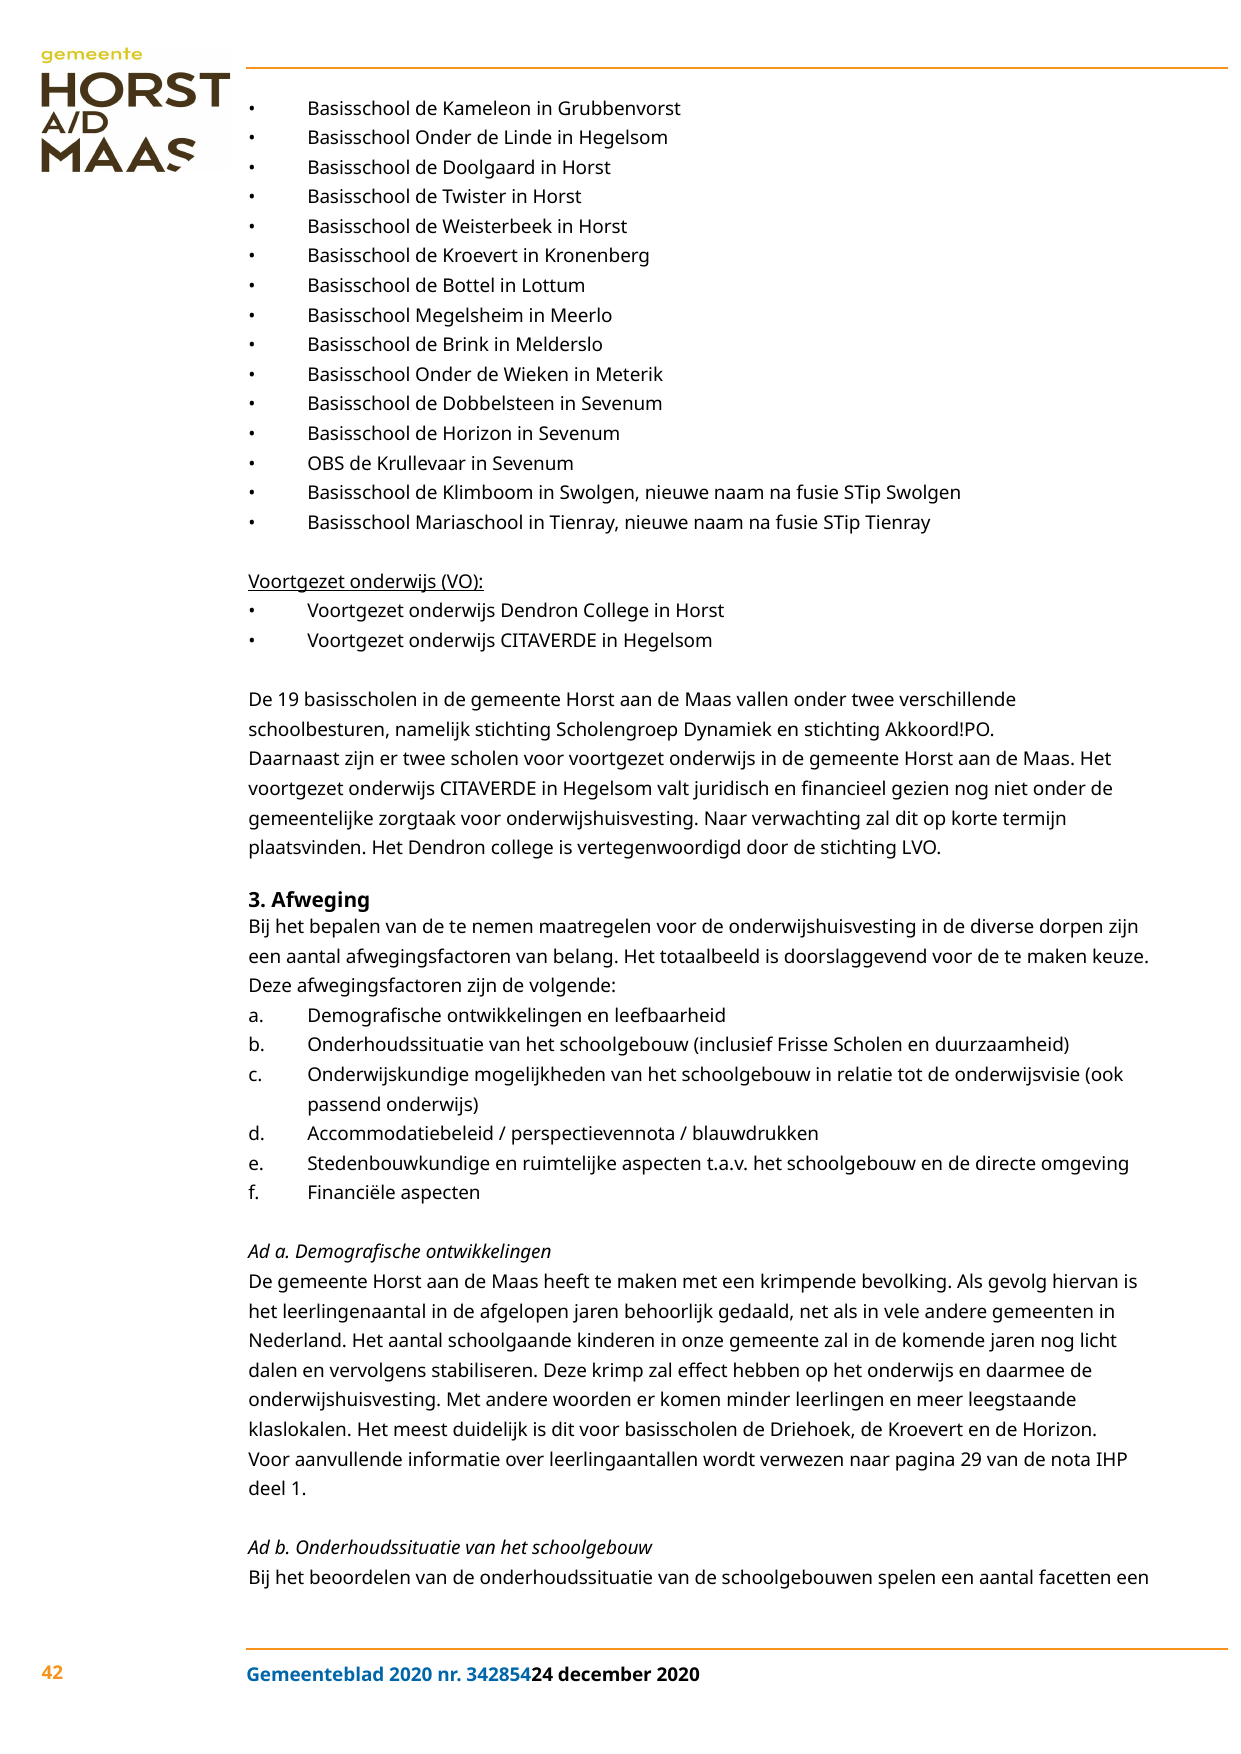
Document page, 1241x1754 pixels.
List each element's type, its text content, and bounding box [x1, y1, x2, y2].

picture [41, 47, 231, 172]
list Basisschool de Twister in Horst [248, 183, 1152, 209]
list OBS de Krullevaar in Sevenum [248, 450, 1152, 476]
text Ad a. Demografische ontwikkelingen [248, 1239, 1152, 1264]
text De gemeente Horst aan de Maas heeft te maken met een krimpende bevolking. Als gevolg hiervan is het leerlingenaantal in de afgelopen jaren behoorlijk gedaald, net als in vele andere gemeenten in Nederland. Het aantal schoolgaande kinderen in onze gemeente zal in de komende jaren nog licht dalen en vervolgens stabiliseren. Deze krimp zal effect hebben op het onderwijs en daarmee de onderwijshuisvesting. Met andere woorden er komen minder leerlingen en meer leegstaande klaslokalen. Het meest duidelijk is dit voor basisscholen de Driehoek, de Kroevert en de Horizon. [248, 1268, 1152, 1442]
list Basisschool de Brink in Melderslo [248, 331, 1152, 357]
list Onderhoudssituatie van het schoolgebouw (inclusief Frisse Scholen en duurzaamheid) [248, 1032, 1152, 1057]
text Bij het bepalen van de te nemen maatregelen voor de onderwijshuisvesting in de diverse dorpen zijn een aantal afwegingsfactoren van belang. Het totaalbeeld is doorslaggevend voor de te maken keuze. Deze afwegingsfactoren zijn de volgende: [248, 913, 1152, 998]
list Basisschool de Weisterbeek in Horst [248, 213, 1152, 239]
list Basisschool Onder de Wieken in Meterik [248, 361, 1152, 387]
list Basisschool de Klimboom in Swolgen, nieuwe naam na fusie STip Swolgen [248, 479, 1152, 505]
list Basisschool Onder de Linde in Hegelsom [248, 124, 1152, 150]
list Basisschool Mariaschool in Tienray, nieuwe naam na fusie STip Tienray [248, 509, 1152, 535]
list Basisschool de Kroevert in Kronenberg [248, 243, 1152, 268]
list Basisschool Megelsheim in Meerlo [248, 302, 1152, 328]
list Basisschool de Bottel in Lottum [248, 272, 1152, 298]
text Ad b. Onderhoudssituatie van het schoolgebouw [248, 1534, 1152, 1560]
list Demografische ontwikkelingen en leefbaarheid [248, 1002, 1152, 1028]
list Basisschool de Horizon in Sevenum [248, 420, 1152, 446]
list Basisschool de Doolgaard in Horst [248, 154, 1152, 180]
text Daarnaast zijn er twee scholen voor voortgezet onderwijs in de gemeente Horst aan de Maas. Het voortgezet onderwijs CITAVERDE in Hegelsom valt juridisch en financieel gezien nog niet onder de gemeentelijke zorgtaak voor onderwijshuisvesting. Naar verwachting zal dit op korte termijn plaatsvinden. Het Dendron college is vertegenwoordigd door de stichting LVO. [248, 746, 1152, 860]
list Basisschool de Dobbelsteen in Sevenum [248, 391, 1152, 416]
text Voor aanvullende informatie over leerlingaantallen wordt verwezen naar pagina 29 van de nota IHP deel 1. [248, 1446, 1152, 1501]
list Voortgezet onderwijs Dendron College in Horst [248, 598, 1152, 623]
text Bij het beoordelen van de onderhoudssituatie van de schoolgebouwen spelen een aantal facetten een [248, 1564, 1152, 1590]
list Onderwijskundige mogelijkheden van het schoolgebouw in relatie tot de onderwijsvisie (ook passend onderwijs) [248, 1061, 1152, 1116]
list Accommodatiebeleid / perspectievennota / blauwdrukken [248, 1120, 1152, 1146]
text 3. Afweging [248, 885, 1152, 913]
list Voortgezet onderwijs CITAVERDE in Hegelsom [248, 627, 1152, 653]
text De 19 basisscholen in de gemeente Horst aan de Maas vallen onder twee verschillende schoolbesturen, namelijk stichting Scholengroep Dynamiek en stichting Akkoord!PO. [248, 686, 1152, 742]
list Financiële aspecten [248, 1179, 1152, 1205]
list Stedenbouwkundige en ruimtelijke aspecten t.a.v. het schoolgebouw en de directe omgeving [248, 1150, 1152, 1176]
text Voortgezet onderwijs (VO): [248, 568, 1152, 594]
list Basisschool de Kameleon in Grubbenvorst [248, 95, 1152, 121]
